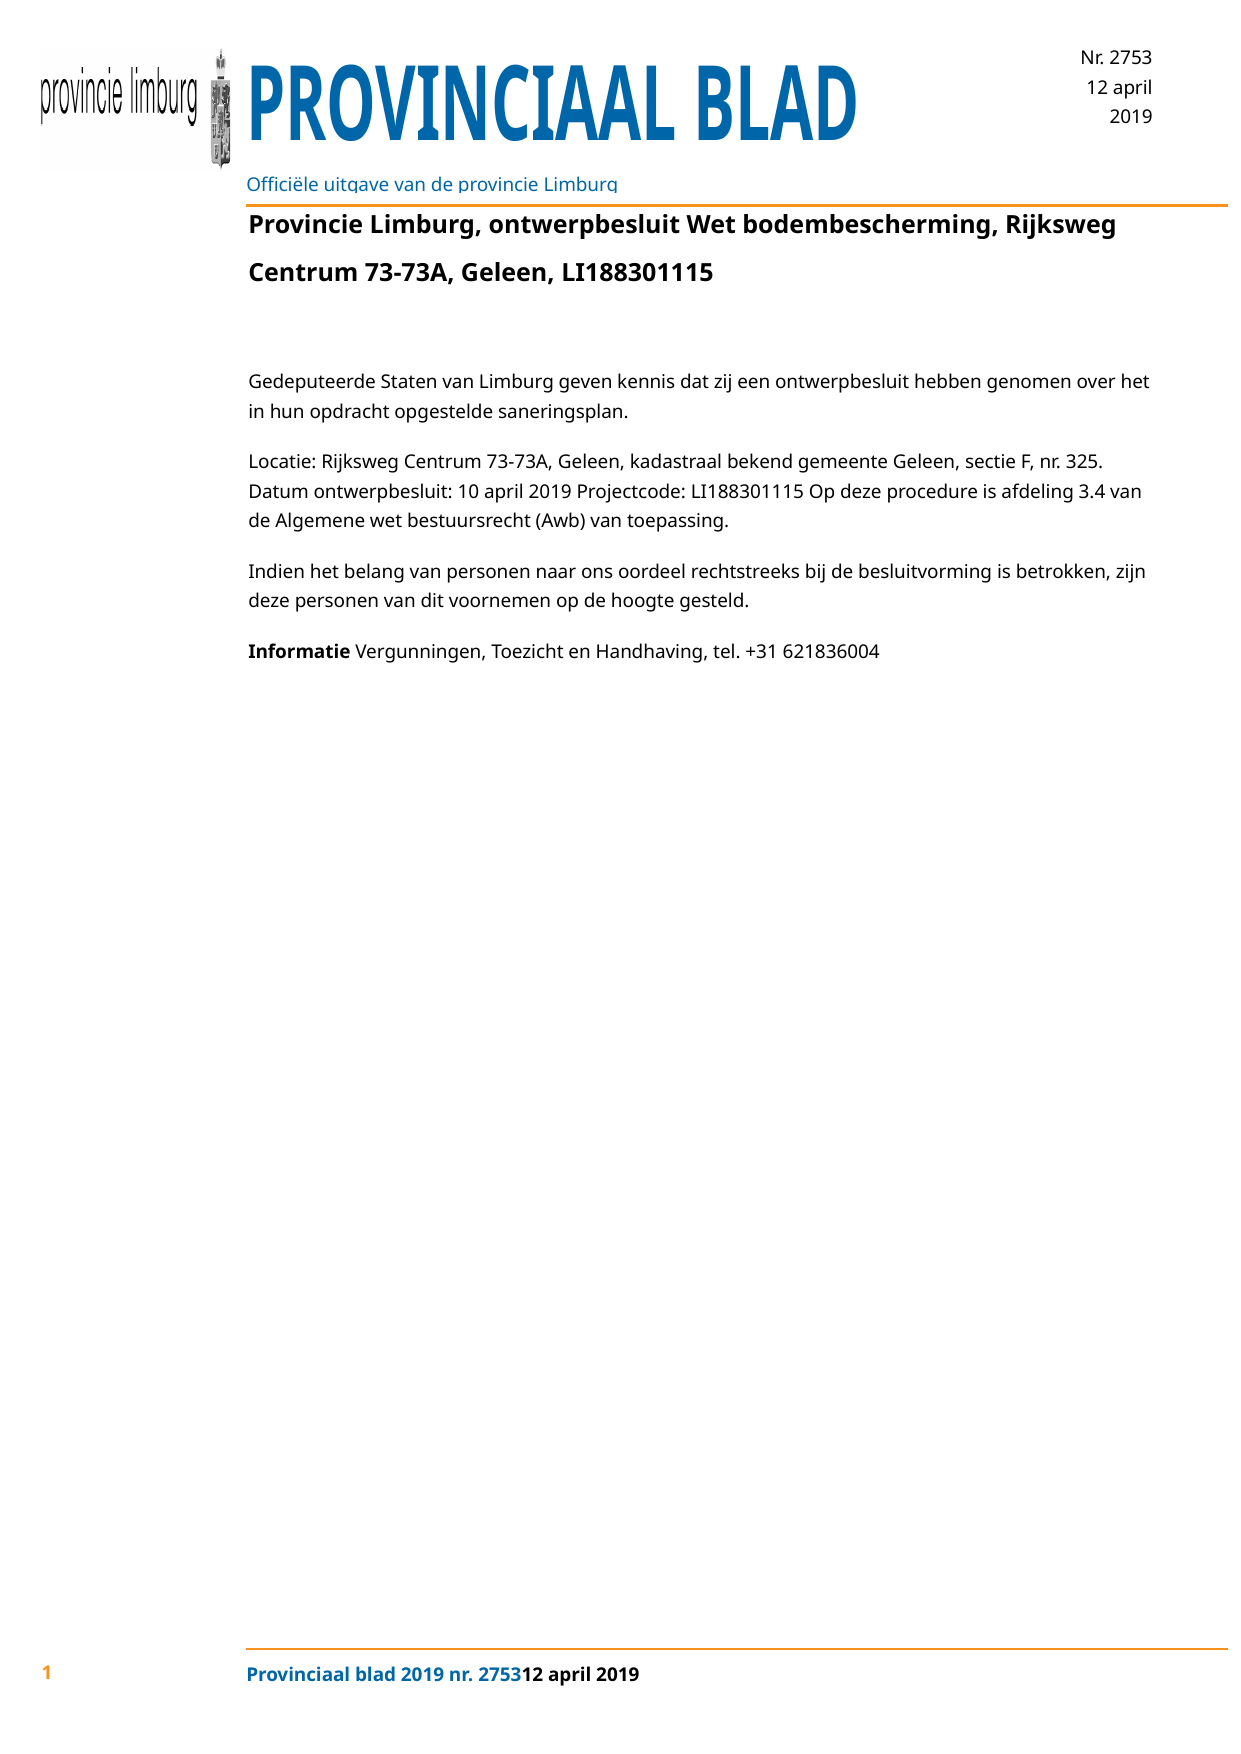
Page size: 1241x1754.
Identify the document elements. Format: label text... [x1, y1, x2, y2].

text Locatie: Rijksweg Centrum 73-73A, Geleen, kadastraal bekend gemeente Geleen, sectie F, nr. 325. Datum ontwerpbesluit: 10 april 2019 Projectcode: LI188301115 Op deze procedure is afdeling 3.4 van de Algemene wet bestuursrecht (Awb) van toepassing. [248, 448, 1152, 533]
picture [41, 47, 231, 172]
text Informatie Vergunningen, Toezicht en Handhaving, tel. +31 621836004 [248, 638, 1152, 664]
text Provincie Limburg, ontwerpbesluit Wet bodembescherming, Rijksweg Centrum 73-73A, Geleen, LI188301115 [248, 207, 1152, 288]
text Indien het belang van personen naar ons oordeel rechtstreeks bij de besluitvorming is betrokken, zijn deze personen van dit voornemen op de hoogte gesteld. [248, 558, 1152, 613]
text Gedeputeerde Staten van Limburg geven kennis dat zij een ontwerpbesluit hebben genomen over het in hun opdracht opgestelde saneringsplan. [248, 368, 1152, 424]
